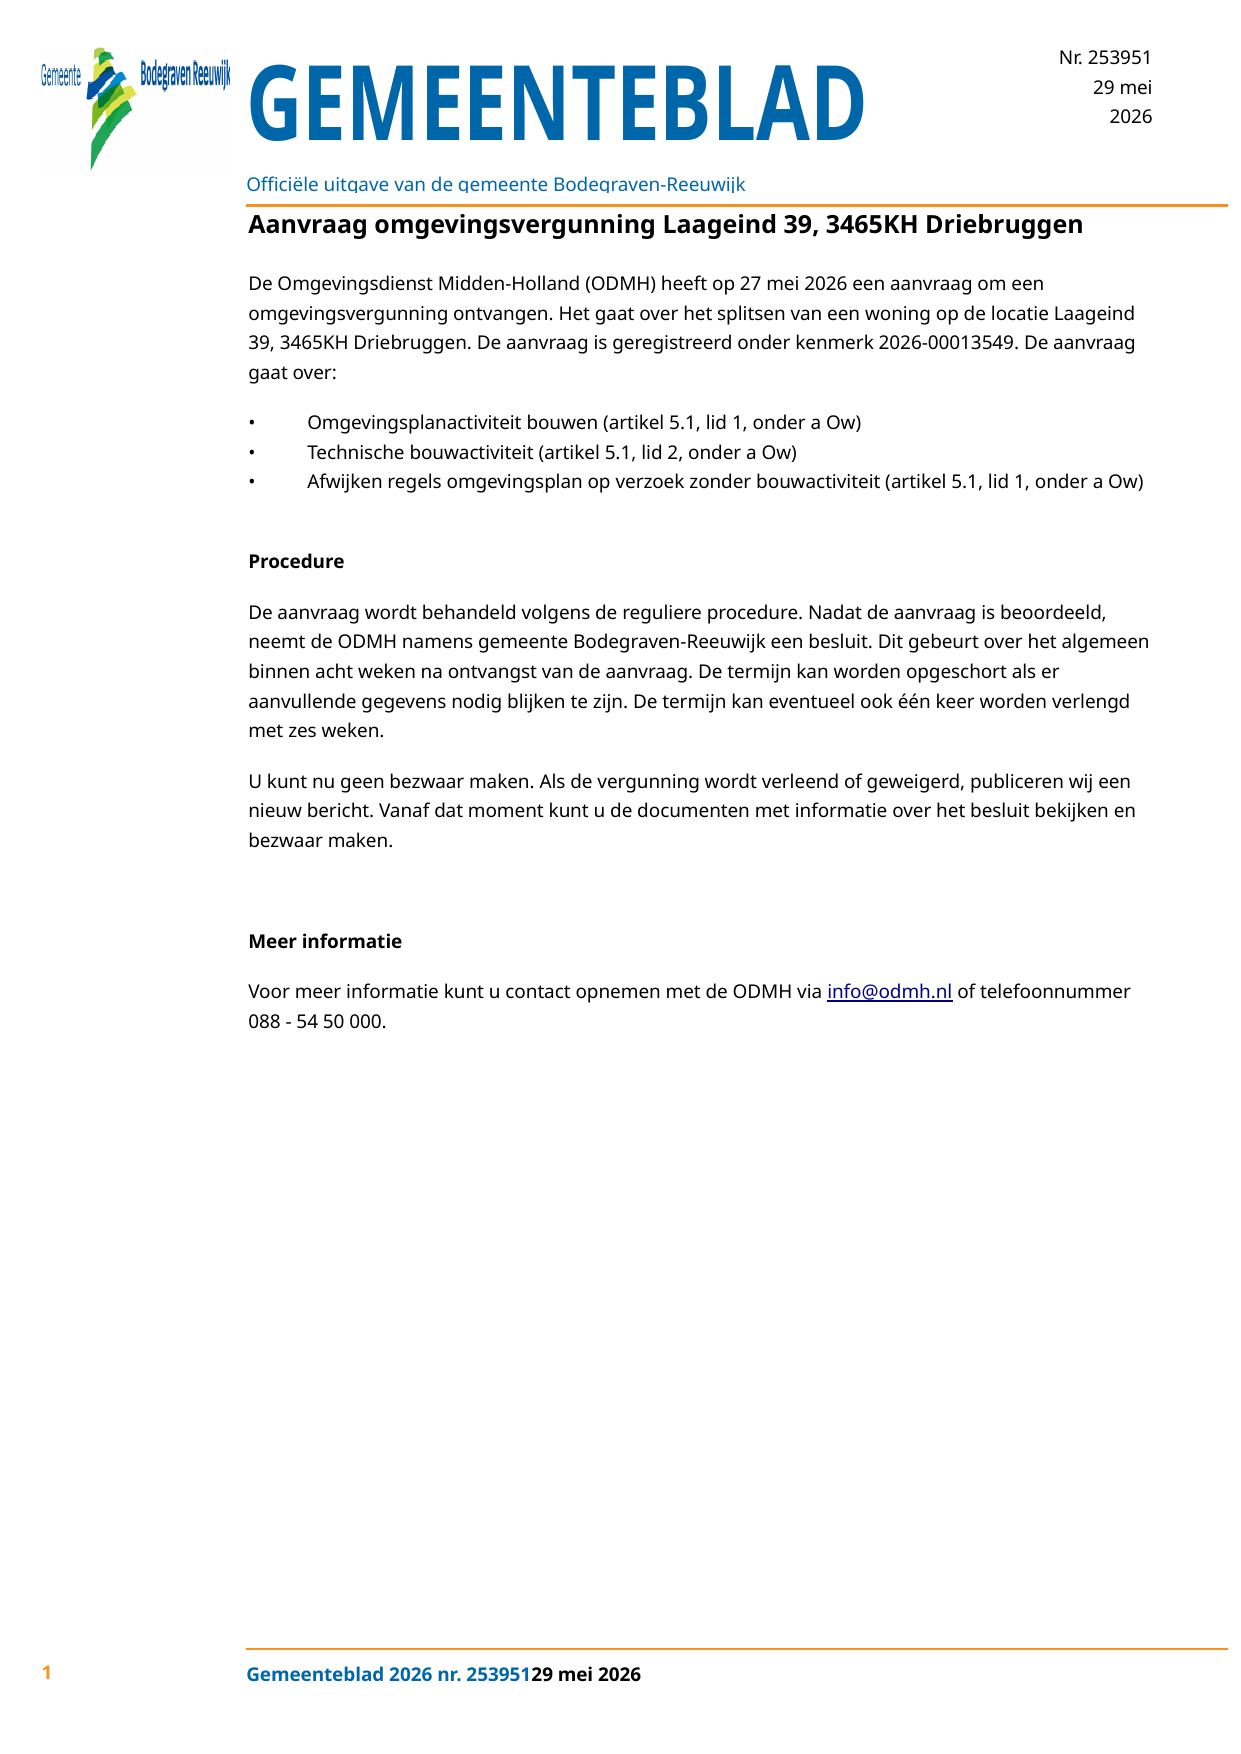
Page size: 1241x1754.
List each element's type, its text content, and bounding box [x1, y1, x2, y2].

list Technische bouwactiviteit (artikel 5.1, lid 2, onder a Ow) [248, 439, 1152, 465]
text De aanvraag wordt behandeld volgens de reguliere procedure. Nadat de aanvraag is beoordeeld, neemt de ODMH namens gemeente Bodegraven-Reeuwijk een besluit. Dit gebeurt over het algemeen binnen acht weken na ontvangst van de aanvraag. De termijn kan worden opgeschort als er aanvullende gegevens nodig blijken te zijn. De termijn kan eventueel ook één keer worden verlengd met zes weken. [248, 599, 1152, 743]
text U kunt nu geen bezwaar maken. Als de vergunning wordt verleend of geweigerd, publiceren wij een nieuw bericht. Vanaf dat moment kunt u de documenten met informatie over het besluit bekijken en bezwaar maken. [248, 768, 1152, 853]
text Meer informatie [248, 928, 1152, 953]
text Voor meer informatie kunt u contact opnemen met de ODMH via info@odmh.nl of telefoonnummer 088 - 54 50 000. [248, 978, 1152, 1033]
text Procedure [248, 549, 1152, 574]
text De Omgevingsdienst Midden-Holland (ODMH) heeft op 27 mei 2026 een aanvraag om een omgevingsvergunning ontvangen. Het gaat over het splitsen van een woning op de locatie Laageind 39, 3465KH Driebruggen. De aanvraag is geregistreerd onder kenmerk 2026-00013549. De aanvraag gaat over: [248, 270, 1152, 385]
list Afwijken regels omgevingsplan op verzoek zonder bouwactiviteit (artikel 5.1, lid 1, onder a Ow) [248, 469, 1152, 494]
list Omgevingsplanactiviteit bouwen (artikel 5.1, lid 1, onder a Ow) [248, 409, 1152, 435]
picture [41, 47, 231, 172]
text Aanvraag omgevingsvergunning Laageind 39, 3465KH Driebruggen [248, 207, 1152, 241]
